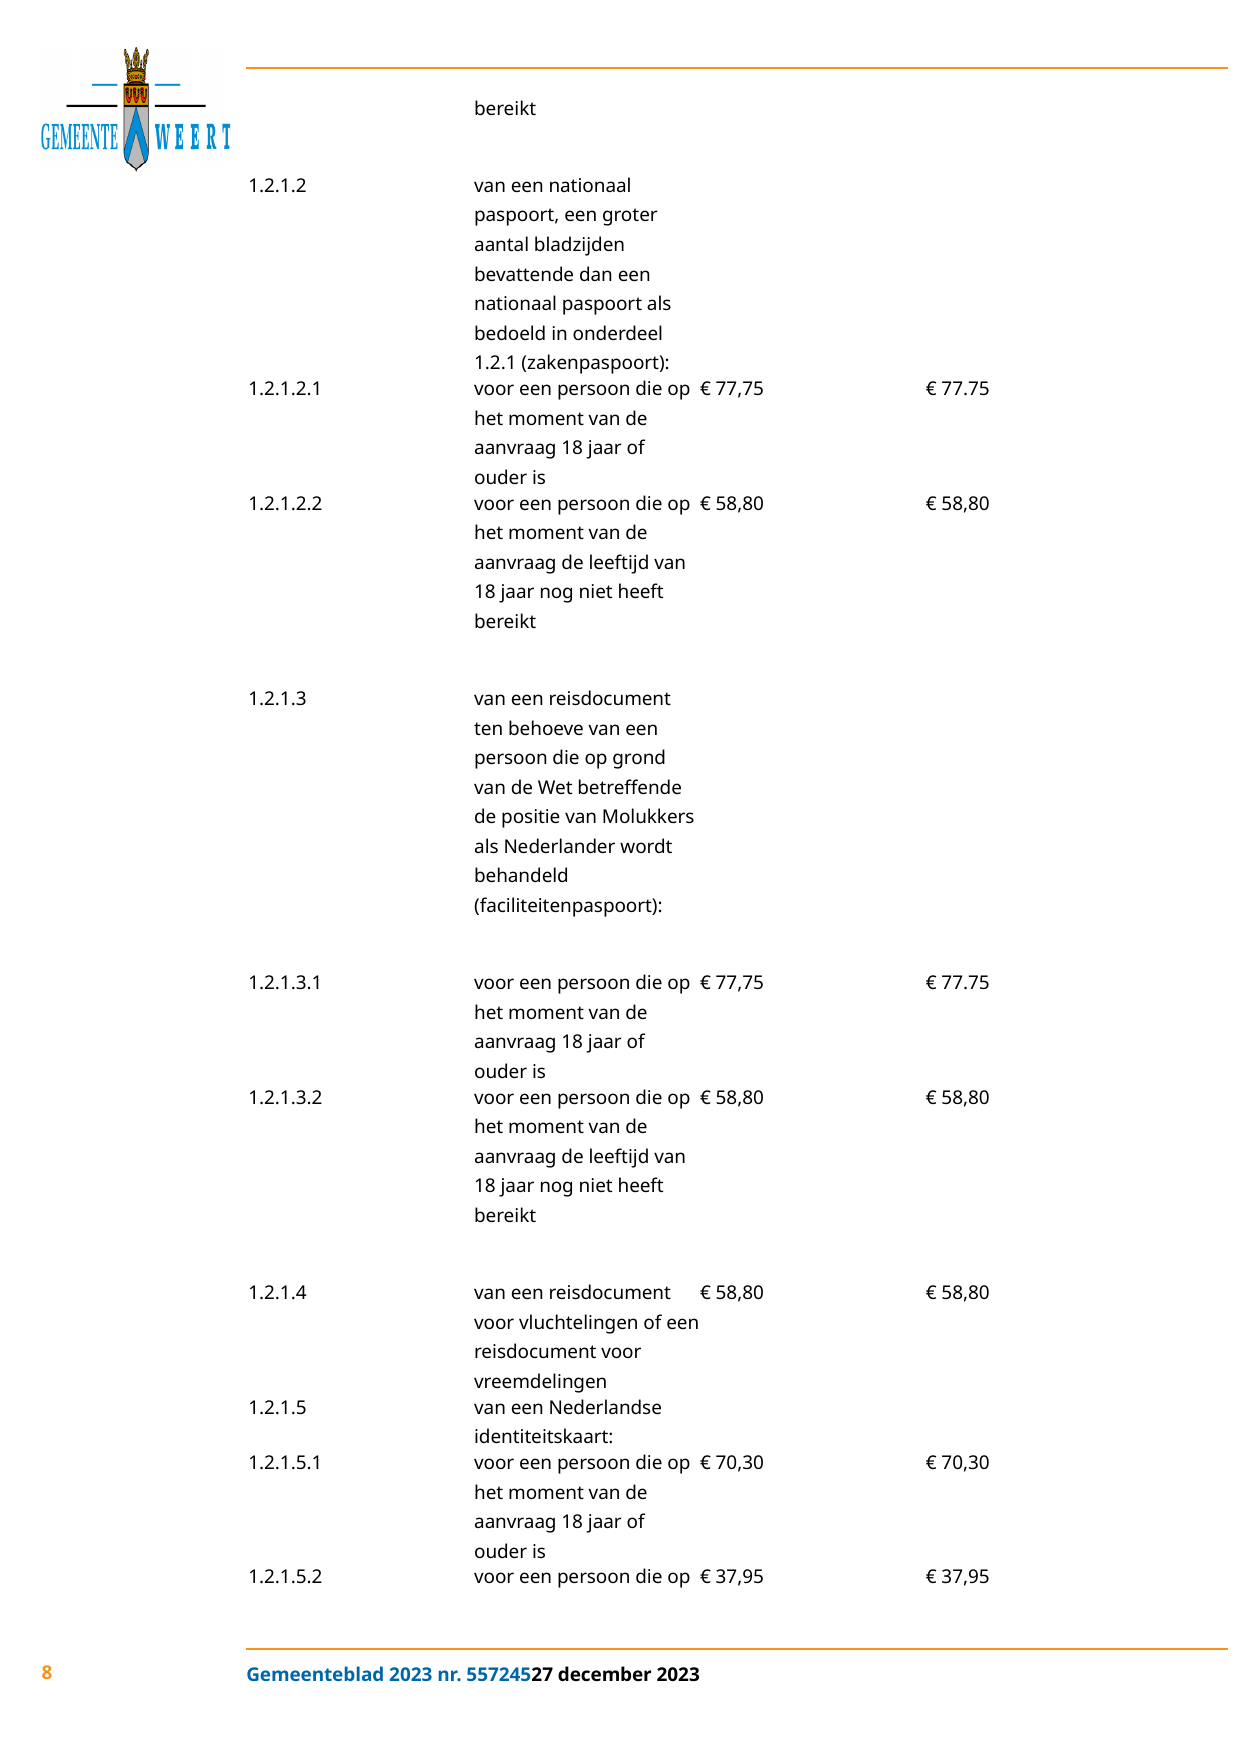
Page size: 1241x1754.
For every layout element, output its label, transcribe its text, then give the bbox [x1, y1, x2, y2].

table_cell € 77.75 [926, 970, 1152, 1084]
table_cell van een reisdocument voor vluchtelingen of een reisdocument voor vreemdelingen [474, 1280, 700, 1394]
table_cell [474, 121, 700, 146]
table_cell [474, 1254, 700, 1279]
table_cell [248, 634, 474, 659]
table_cell [926, 918, 1152, 944]
table_cell [926, 1254, 1152, 1279]
table_cell [474, 146, 700, 172]
table_cell € 58,80 [700, 1280, 926, 1394]
table_cell [248, 1228, 474, 1254]
table_cell 1.2.1.2 [248, 172, 474, 375]
table_cell voor een persoon die op het moment van de aanvraag 18 jaar of ouder is [474, 1449, 700, 1564]
table_cell 1.2.1.5.1 [248, 1449, 474, 1564]
table_cell € 77,75 [700, 970, 926, 1084]
table_cell [700, 1228, 926, 1254]
table_cell [474, 1228, 700, 1254]
table_cell voor een persoon die op [474, 1564, 700, 1589]
table_cell € 58,80 [700, 1084, 926, 1228]
table_cell van een Nederlandse identiteitskaart: [474, 1394, 700, 1449]
table_cell [248, 918, 474, 944]
table_cell [926, 944, 1152, 969]
table_cell 1.2.1.2.1 [248, 375, 474, 490]
table_cell voor een persoon die op het moment van de aanvraag de leeftijd van 18 jaar nog niet heeft bereikt [474, 1084, 700, 1228]
table_cell [474, 634, 700, 659]
table_cell [248, 95, 474, 121]
table_cell 1.2.1.2.2 [248, 490, 474, 634]
table_cell [926, 1394, 1152, 1449]
table_cell [248, 1254, 474, 1279]
table_cell [474, 944, 700, 969]
table_cell [926, 685, 1152, 918]
table_cell [248, 944, 474, 969]
table_cell voor een persoon die op het moment van de aanvraag de leeftijd van 18 jaar nog niet heeft bereikt [474, 490, 700, 634]
table_cell [926, 121, 1152, 146]
table_cell [926, 146, 1152, 172]
table_cell 1.2.1.3.1 [248, 970, 474, 1084]
table_cell [474, 660, 700, 685]
table_cell 1.2.1.5.2 [248, 1564, 474, 1589]
table_cell 1.2.1.4 [248, 1280, 474, 1394]
table_cell bereikt [474, 95, 700, 121]
table_cell 1.2.1.5 [248, 1394, 474, 1449]
table_cell [700, 634, 926, 659]
table_cell € 58,80 [926, 1280, 1152, 1394]
picture [41, 47, 231, 172]
table_cell [926, 634, 1152, 659]
table_cell [700, 1254, 926, 1279]
table_cell [700, 1394, 926, 1449]
table_cell van een reisdocument ten behoeve van een persoon die op grond van de Wet betreffende de positie van Molukkers als Nederlander wordt behandeld (faciliteitenpaspoort): [474, 685, 700, 918]
table_cell [926, 1228, 1152, 1254]
table_cell € 37,95 [700, 1564, 926, 1589]
table_cell [248, 121, 474, 146]
table_cell € 37,95 [926, 1564, 1152, 1589]
table_cell [700, 944, 926, 969]
table_cell 1.2.1.3 [248, 685, 474, 918]
table_cell € 58,80 [926, 1084, 1152, 1228]
table_cell [700, 172, 926, 375]
table_cell € 58,80 [926, 490, 1152, 634]
table_cell € 77,75 [700, 375, 926, 490]
table_cell voor een persoon die op het moment van de aanvraag 18 jaar of ouder is [474, 970, 700, 1084]
table_cell [700, 685, 926, 918]
table_cell voor een persoon die op het moment van de aanvraag 18 jaar of ouder is [474, 375, 700, 490]
table_cell [248, 146, 474, 172]
table_cell € 77.75 [926, 375, 1152, 490]
table_cell € 70,30 [926, 1449, 1152, 1564]
table_cell [474, 918, 700, 944]
table_cell [700, 918, 926, 944]
table_cell € 58,80 [700, 490, 926, 634]
table_cell [926, 95, 1152, 121]
table_cell [248, 660, 474, 685]
table_cell van een nationaal paspoort, een groter aantal bladzijden bevattende dan een nationaal paspoort als bedoeld in onderdeel 1.2.1 (zakenpaspoort): [474, 172, 700, 375]
table_cell [700, 121, 926, 146]
table_cell [926, 172, 1152, 375]
table_cell [926, 660, 1152, 685]
table_cell [700, 660, 926, 685]
table_cell [700, 146, 926, 172]
table_cell 1.2.1.3.2 [248, 1084, 474, 1228]
table_cell [700, 95, 926, 121]
table_cell € 70,30 [700, 1449, 926, 1564]
